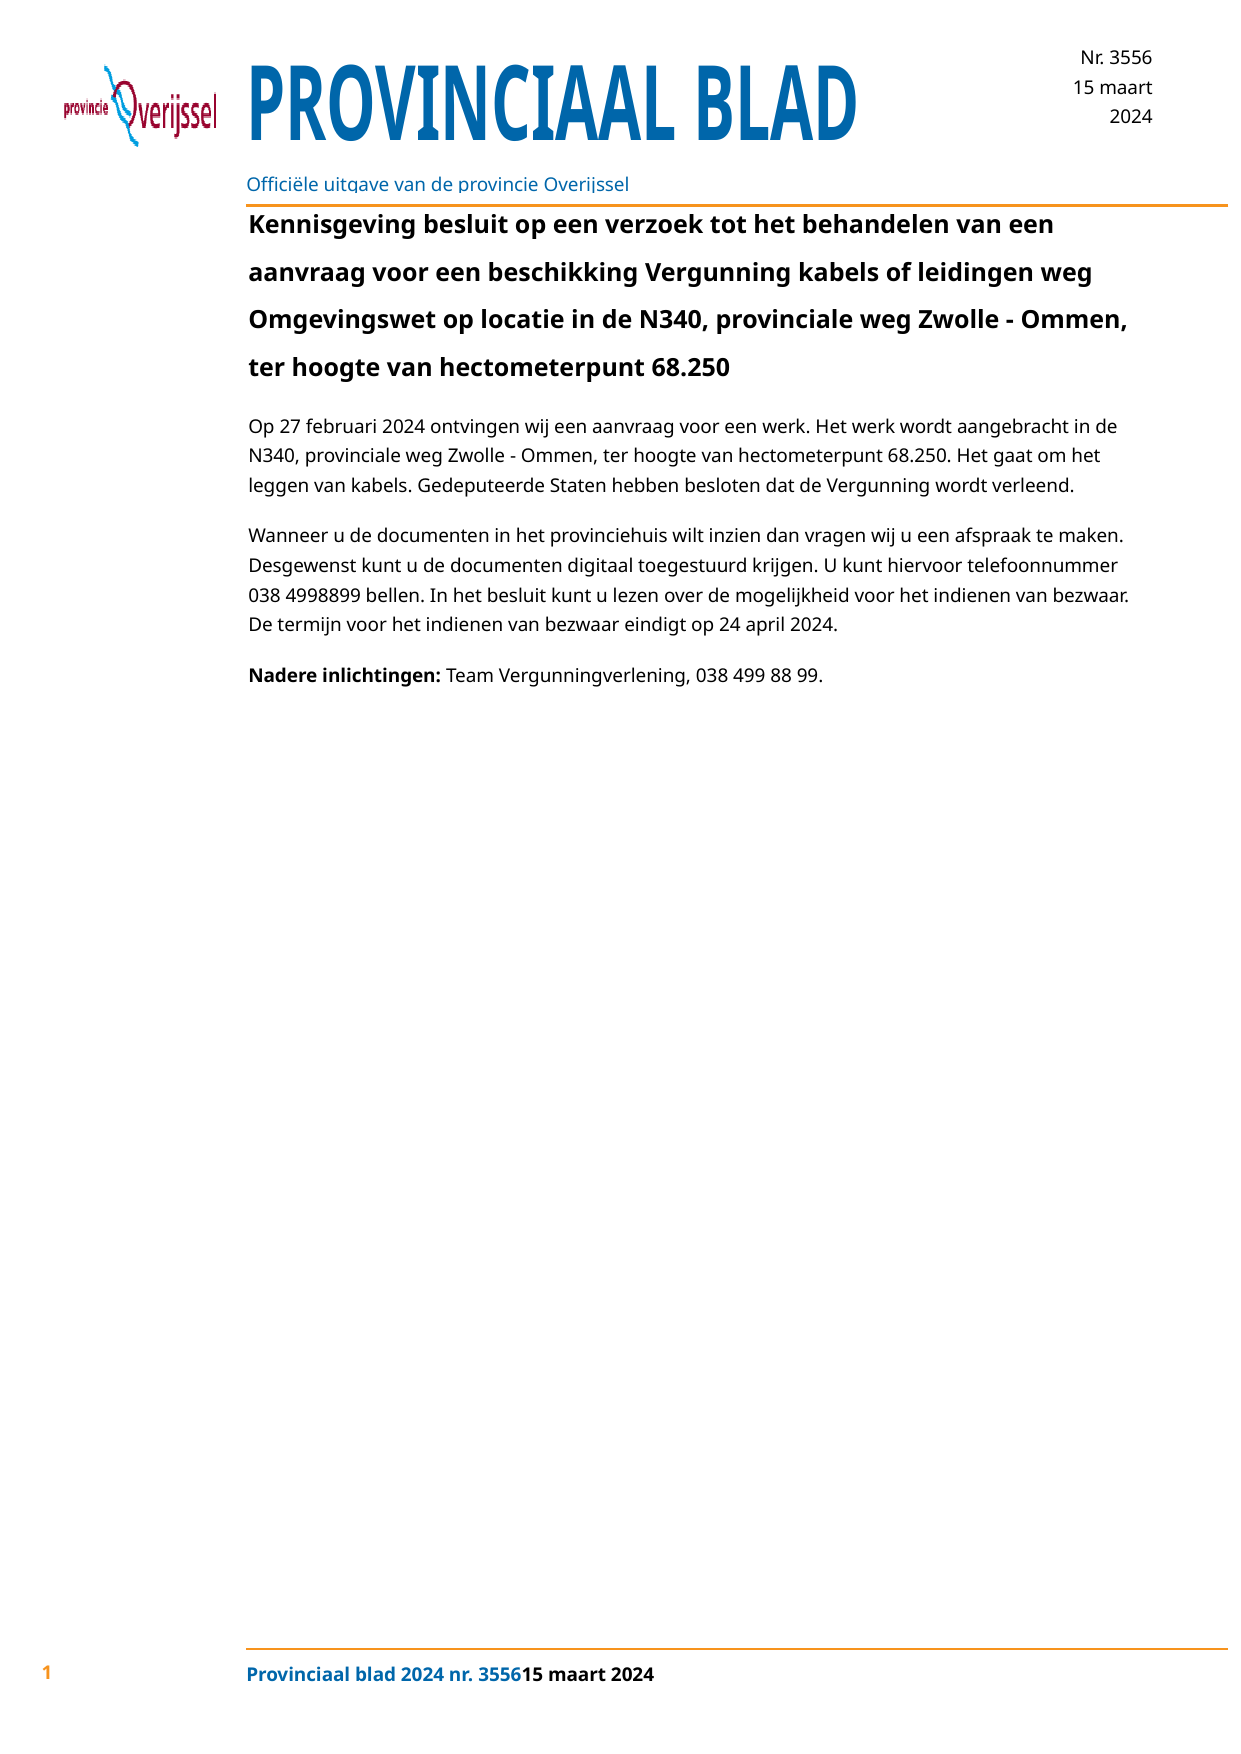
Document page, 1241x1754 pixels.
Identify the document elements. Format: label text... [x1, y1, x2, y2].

text Nadere inlichtingen: Team Vergunningverlening, 038 499 88 99. [248, 662, 1152, 688]
text Wanneer u de documenten in het provinciehuis wilt inzien dan vragen wij u een afspraak te maken. Desgewenst kunt u de documenten digitaal toegestuurd krijgen. U kunt hiervoor telefoonnummer 038 4998899 bellen. In het besluit kunt u lezen over de mogelijkheid voor het indienen van bezwaar. De termijn voor het indienen van bezwaar eindigt op 24 april 2024. [248, 523, 1152, 637]
text Kennisgeving besluit op een verzoek tot het behandelen van een aanvraag voor een beschikking Vergunning kabels of leidingen weg Omgevingswet op locatie in de N340, provinciale weg Zwolle - Ommen, ter hoogte van hectometerpunt 68.250 [248, 207, 1152, 384]
text Op 27 februari 2024 ontvingen wij een aanvraag voor een werk. Het werk wordt aangebracht in de N340, provinciale weg Zwolle - Ommen, ter hoogte van hectometerpunt 68.250. Het gaat om het leggen van kabels. Gedeputeerde Staten hebben besloten dat de Vergunning wordt verleend. [248, 413, 1152, 498]
picture [41, 47, 231, 172]
